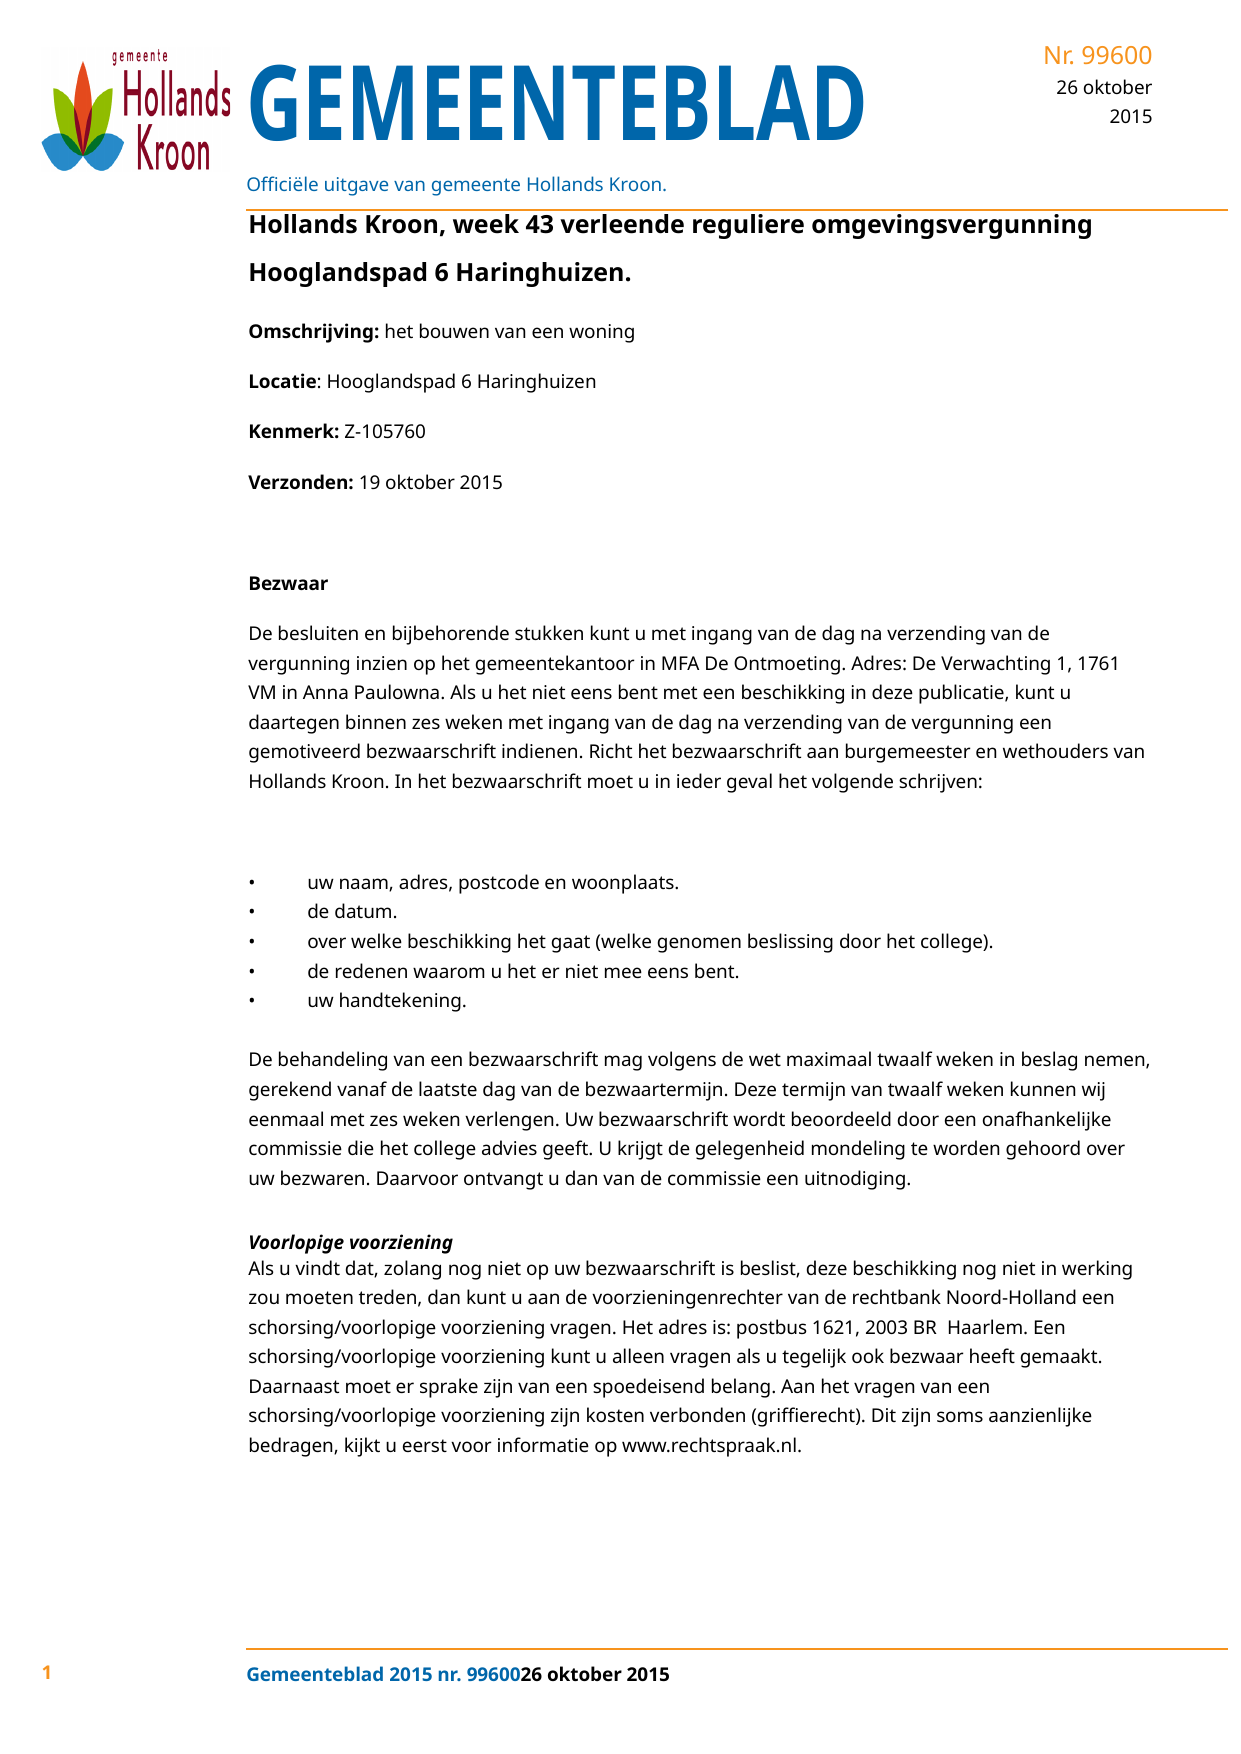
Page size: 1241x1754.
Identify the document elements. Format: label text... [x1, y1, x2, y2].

text Hollands Kroon, week 43 verleende reguliere omgevingsvergunning Hooglandspad 6 Haringhuizen. [248, 211, 1152, 288]
list de datum. [248, 899, 1152, 924]
list over welke beschikking het gaat (welke genomen beslissing door het college). [248, 928, 1152, 954]
text Kenmerk: Z-105760 [248, 419, 1152, 444]
picture [41, 47, 231, 172]
text Locatie: Hooglandspad 6 Haringhuizen [248, 368, 1152, 394]
text Omschrijving: het bouwen van een woning [248, 318, 1152, 344]
list uw handtekening. [248, 987, 1152, 1013]
text De besluiten en bijbehorende stukken kunt u met ingang van de dag na verzending van de vergunning inzien op het gemeentekantoor in MFA De Ontmoeting. Adres: De Verwachting 1, 1761 VM in Anna Paulowna. Als u het niet eens bent met een beschikking in deze publicatie, kunt u daartegen binnen zes weken met ingang van de dag na verzending van de vergunning een gemotiveerd bezwaarschrift indienen. Richt het bezwaarschrift aan burgemeester en wethouders van Hollands Kroon. In het bezwaarschrift moet u in ieder geval het volgende schrijven: [248, 620, 1152, 794]
list de redenen waarom u het er niet mee eens bent. [248, 958, 1152, 984]
text Verzonden: 19 oktober 2015 [248, 469, 1152, 495]
text Voorlopige voorziening [248, 1229, 1152, 1255]
list uw naam, adres, postcode en woonplaats. [248, 869, 1152, 895]
text Als u vindt dat, zolang nog niet op uw bezwaarschrift is beslist, deze beschikking nog niet in werking zou moeten treden, dan kunt u aan de voorzieningenrechter van de rechtbank Noord-Holland een schorsing/voorlopige voorziening vragen. Het adres is: postbus 1621, 2003 BR Haarlem. Een schorsing/voorlopige voorziening kunt u alleen vragen als u tegelijk ook bezwaar heeft gemaakt. Daarnaast moet er sprake zijn van een spoedeisend belang. Aan het vragen van een schorsing/voorlopige voorziening zijn kosten verbonden (griffierecht). Dit zijn soms aanzienlijke bedragen, kijkt u eerst voor informatie op www.rechtspraak.nl. [248, 1255, 1152, 1458]
text Bezwaar [248, 570, 1152, 596]
text De behandeling van een bezwaarschrift mag volgens de wet maximaal twaalf weken in beslag nemen, gerekend vanaf de laatste dag van de bezwaartermijn. Deze termijn van twaalf weken kunnen wij eenmaal met zes weken verlengen. Uw bezwaarschrift wordt beoordeeld door een onafhankelijke commissie die het college advies geeft. U krijgt de gelegenheid mondeling te worden gehoord over uw bezwaren. Daarvoor ontvangt u dan van de commissie een uitnodiging. [248, 1047, 1152, 1191]
